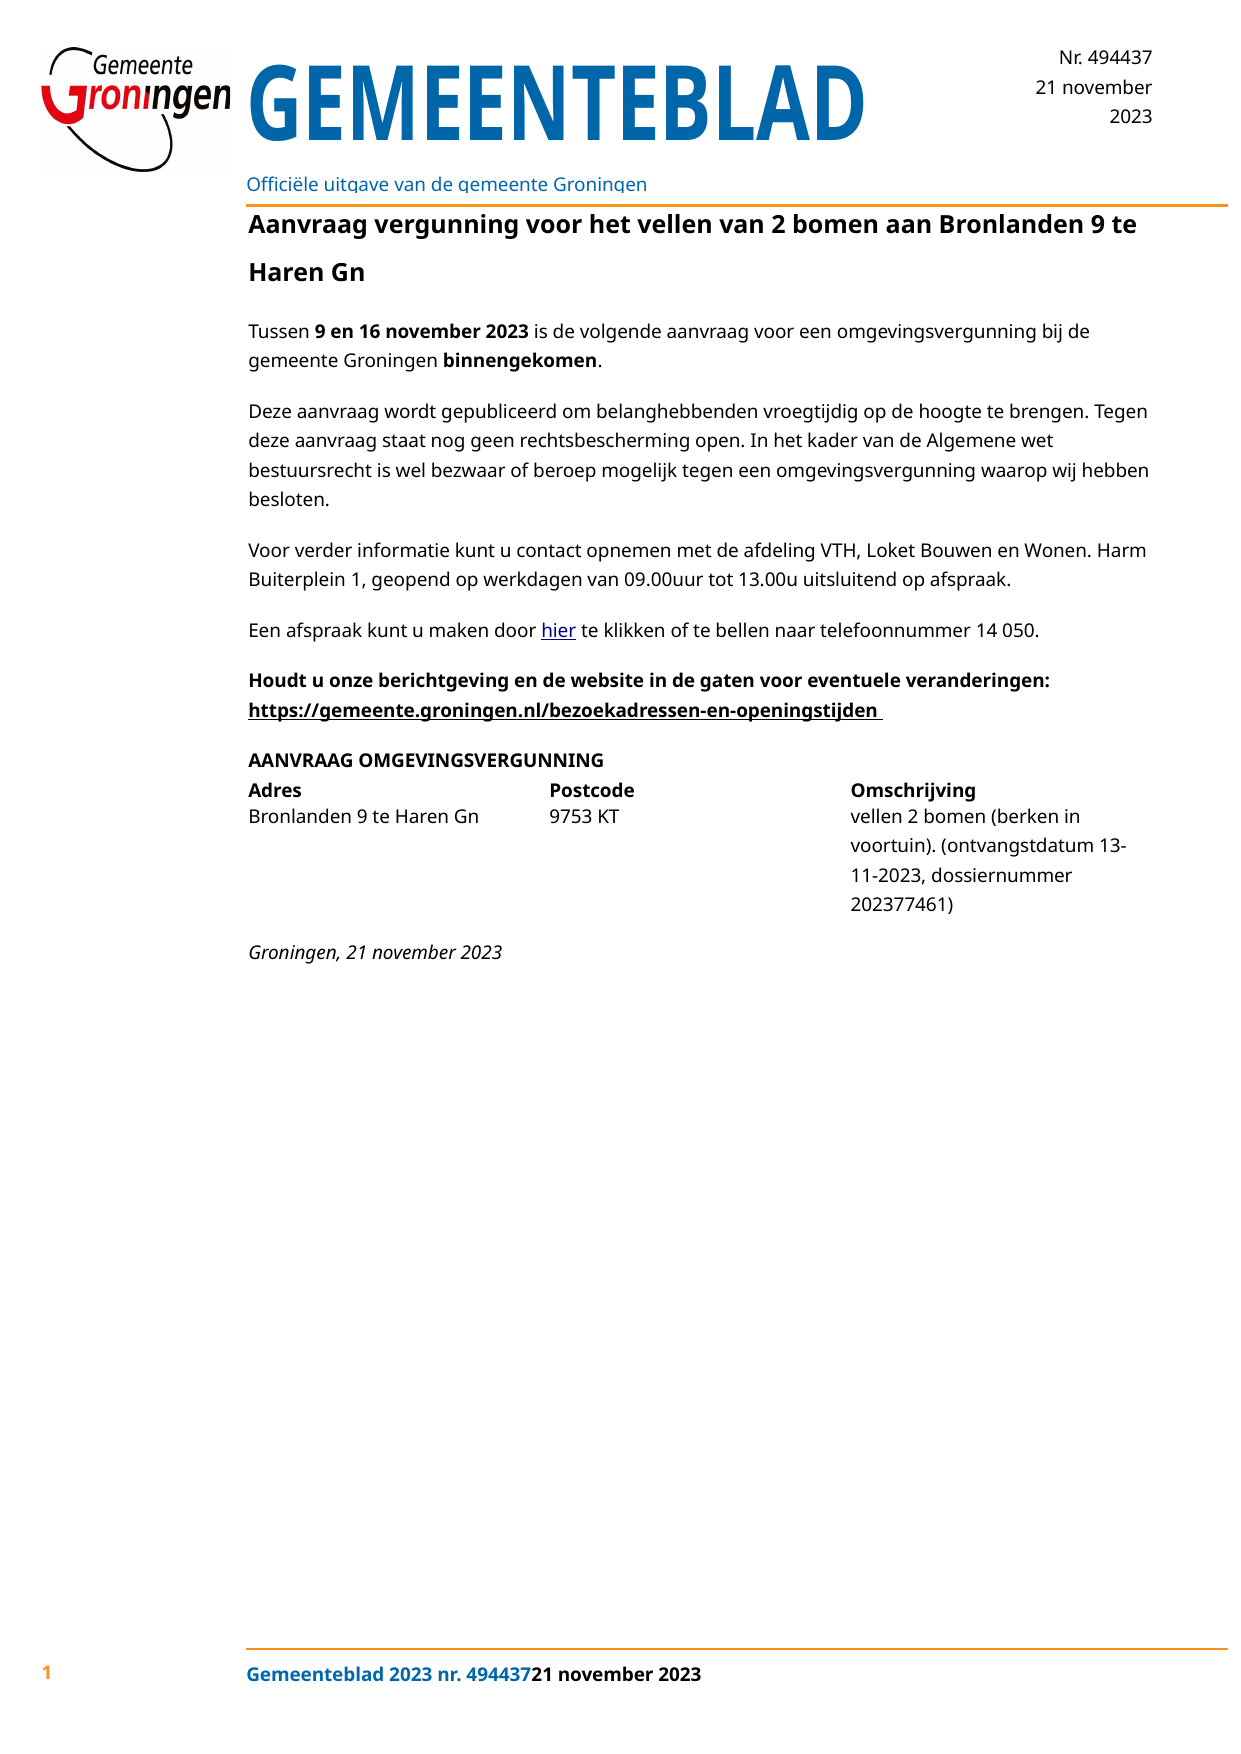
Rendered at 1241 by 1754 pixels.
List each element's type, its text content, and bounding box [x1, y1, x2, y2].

text Aanvraag vergunning voor het vellen van 2 bomen aan Bronlanden 9 te Haren Gn [248, 207, 1152, 288]
text Groningen, 21 november 2023 [248, 939, 1152, 964]
text Tussen 9 en 16 november 2023 is de volgende aanvraag voor een omgevingsvergunning bij de gemeente Groningen binnengekomen. [248, 318, 1152, 373]
table_header Postcode [549, 777, 850, 803]
text Een afspraak kunt u maken door hier te klikken of te bellen naar telefoonnummer 14 050. [248, 617, 1152, 643]
text Deze aanvraag wordt gepubliceerd om belanghebbenden vroegtijdig op de hoogte te brengen. Tegen deze aanvraag staat nog geen rechtsbescherming open. In het kader van de Algemene wet bestuursrecht is wel bezwaar of beroep mogelijk tegen een omgevingsvergunning waarop wij hebben besloten. [248, 398, 1152, 512]
table_cell vellen 2 bomen (berken in voortuin). (ontvangstdatum 13-11-2023, dossiernummer 202377461) [850, 803, 1152, 917]
text Houdt u onze berichtgeving en de website in de gaten voor eventuele veranderingen: https://gemeente.groningen.nl/bezoekadressen-en-openingstijden [248, 667, 1152, 723]
table_header Adres [248, 777, 549, 803]
table_cell Bronlanden 9 te Haren Gn [248, 803, 549, 917]
picture [41, 47, 231, 172]
table_cell 9753 KT [549, 803, 850, 917]
table_header Omschrijving [850, 777, 1152, 803]
text Voor verder informatie kunt u contact opnemen met de afdeling VTH, Loket Bouwen en Wonen. Harm Buiterplein 1, geopend op werkdagen van 09.00uur tot 13.00u uitsluitend op afspraak. [248, 537, 1152, 592]
text AANVRAAG OMGEVINGSVERGUNNING [248, 747, 1152, 773]
